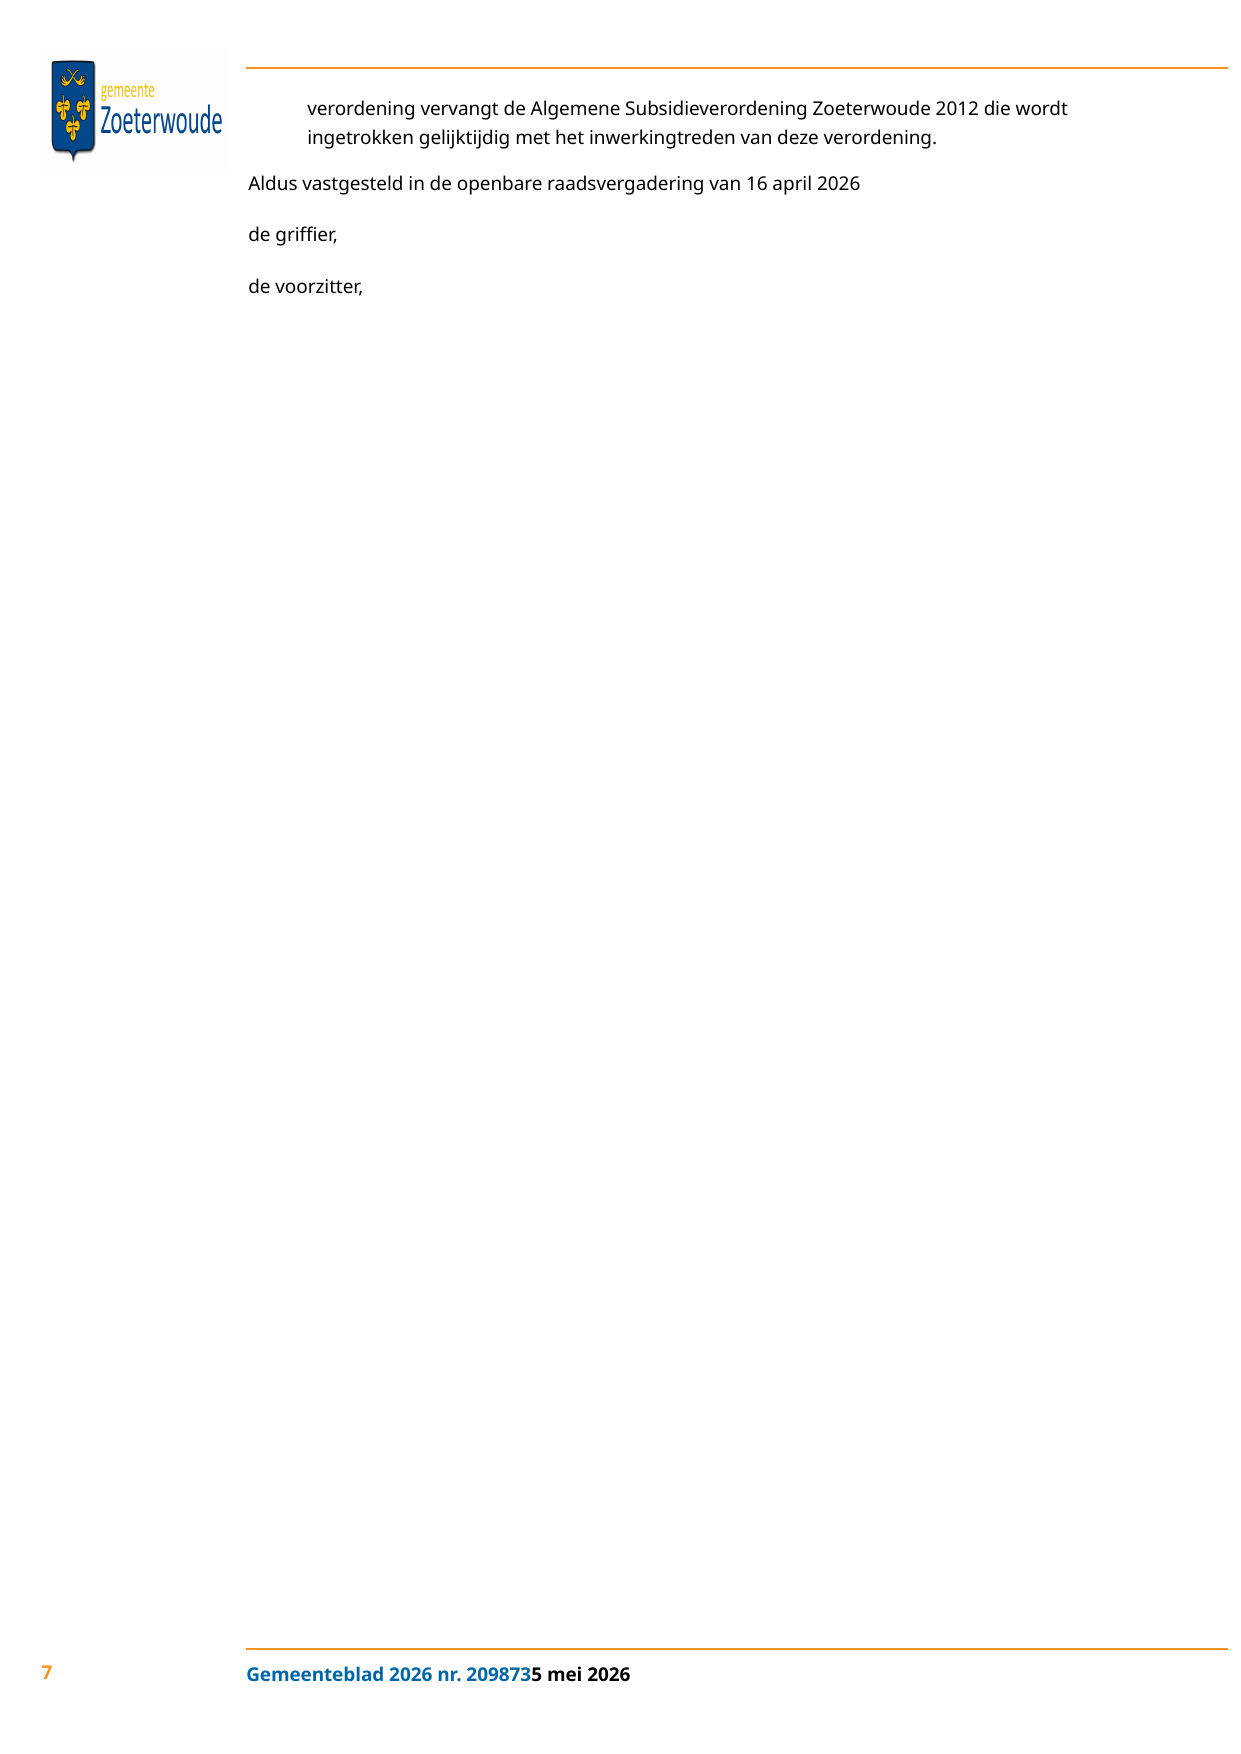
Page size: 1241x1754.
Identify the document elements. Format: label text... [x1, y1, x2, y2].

text Aldus vastgesteld in de openbare raadsvergadering van 16 april 2026 [248, 170, 1152, 196]
picture [41, 47, 231, 172]
text de griffier, [248, 221, 1152, 247]
text de voorzitter, [248, 273, 1152, 299]
list verordening vervangt de Algemene Subsidieverordening Zoeterwoude 2012 die wordt ingetrokken gelijktijdig met het inwerkingtreden van deze verordening. [248, 95, 1152, 150]
